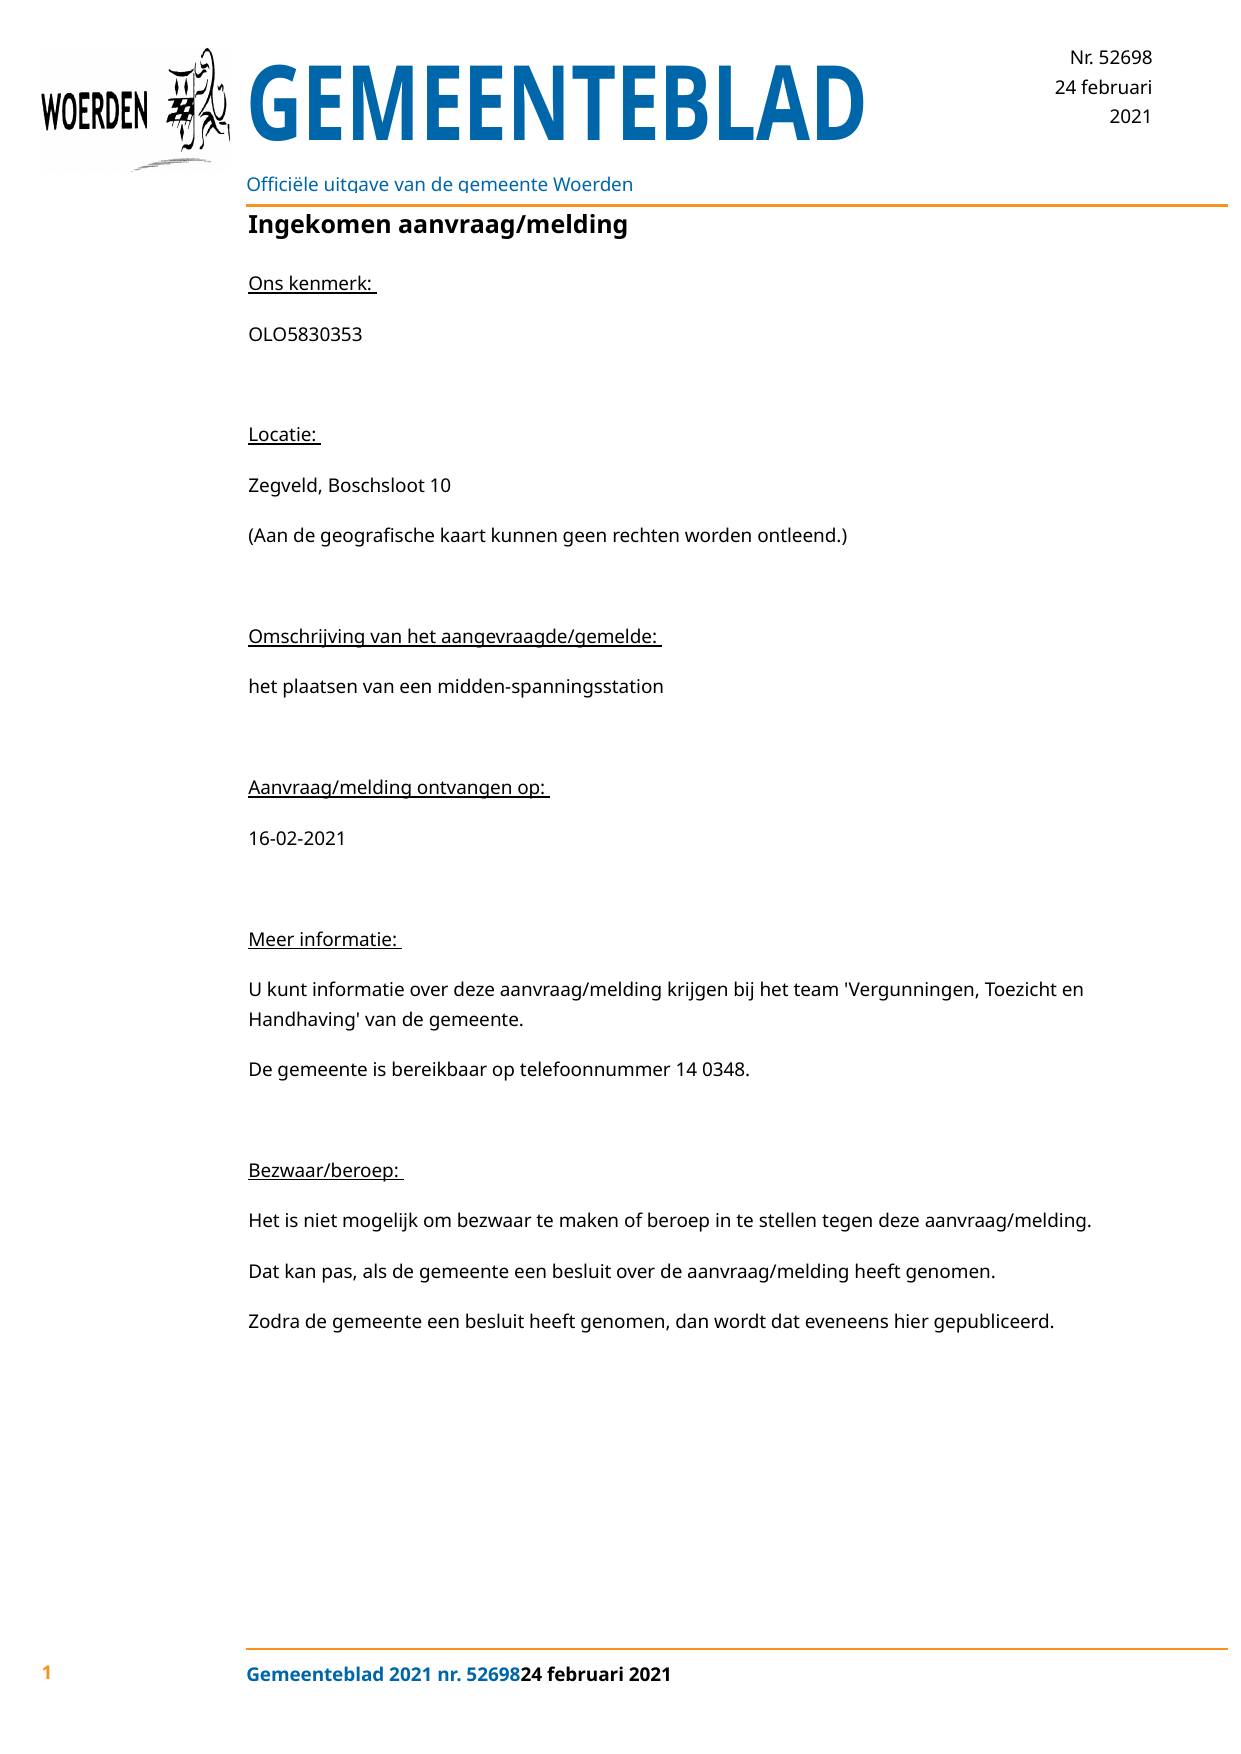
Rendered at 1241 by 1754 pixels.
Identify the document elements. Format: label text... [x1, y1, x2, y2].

text De gemeente is bereikbaar op telefoonnummer 14 0348. [248, 1056, 1152, 1082]
text (Aan de geografische kaart kunnen geen rechten worden ontleend.) [248, 522, 1152, 548]
text het plaatsen van een midden-spanningsstation [248, 674, 1152, 699]
text Bezwaar/beroep: [248, 1157, 1152, 1183]
text Dat kan pas, als de gemeente een besluit over de aanvraag/melding heeft genomen. [248, 1258, 1152, 1283]
picture [41, 47, 231, 172]
text Omschrijving van het aangevraagde/gemelde: [248, 623, 1152, 649]
text Zegveld, Boschsloot 10 [248, 472, 1152, 498]
text Zodra de gemeente een besluit heeft genomen, dan wordt dat eveneens hier gepubliceerd. [248, 1308, 1152, 1334]
text Meer informatie: [248, 926, 1152, 951]
text Ons kenmerk: [248, 270, 1152, 296]
text 16-02-2021 [248, 825, 1152, 851]
text Ingekomen aanvraag/melding [248, 207, 1152, 241]
text Locatie: [248, 422, 1152, 447]
text Het is niet mogelijk om bezwaar te maken of beroep in te stellen tegen deze aanvraag/melding. [248, 1207, 1152, 1233]
text Aanvraag/melding ontvangen op: [248, 774, 1152, 800]
text OLO5830353 [248, 321, 1152, 346]
text U kunt informatie over deze aanvraag/melding krijgen bij het team 'Vergunningen, Toezicht en Handhaving' van de gemeente. [248, 976, 1152, 1031]
